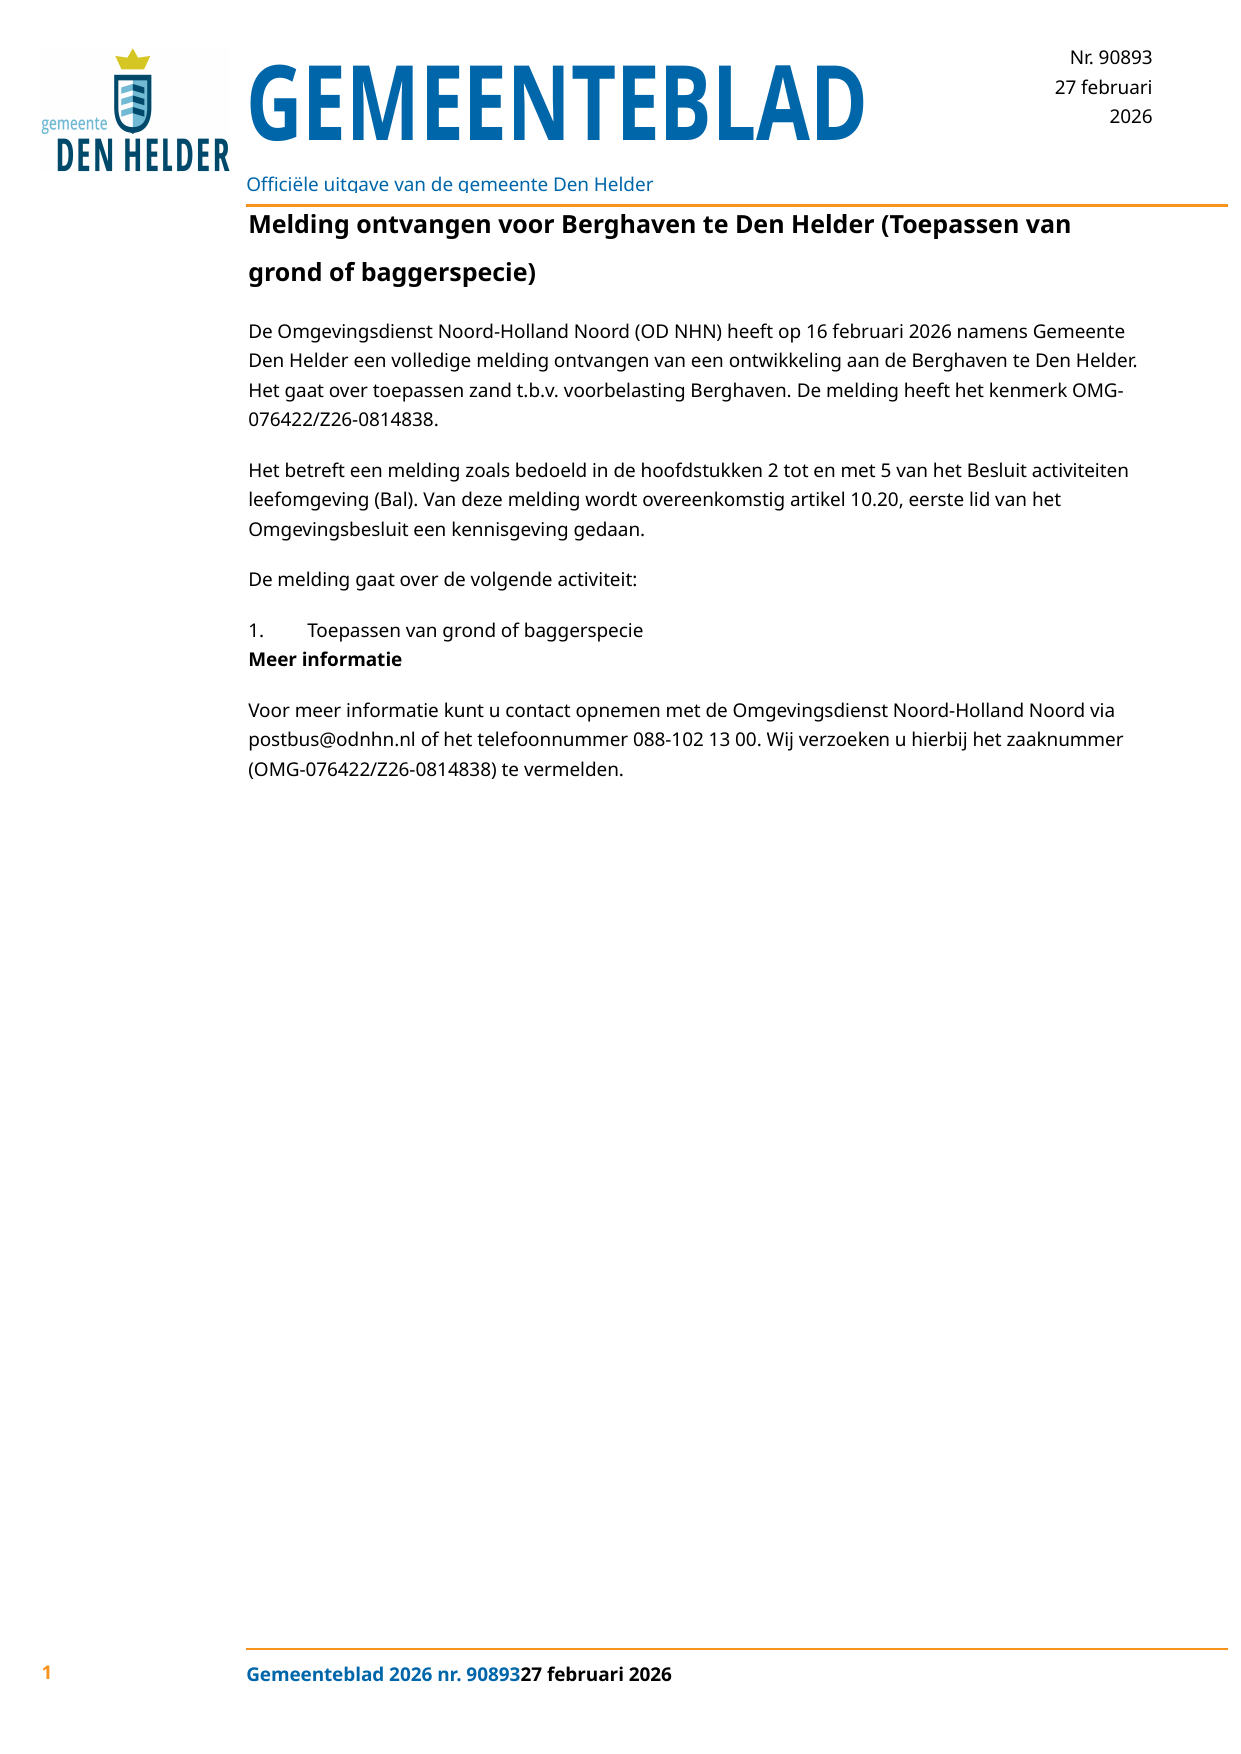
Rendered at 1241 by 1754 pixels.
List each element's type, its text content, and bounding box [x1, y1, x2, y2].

text De Omgevingsdienst Noord-Holland Noord (OD NHN) heeft op 16 februari 2026 namens Gemeente Den Helder een volledige melding ontvangen van een ontwikkeling aan de Berghaven te Den Helder. Het gaat over toepassen zand t.b.v. voorbelasting Berghaven. De melding heeft het kenmerk OMG-076422/Z26-0814838. [248, 318, 1152, 432]
text Voor meer informatie kunt u contact opnemen met de Omgevingsdienst Noord-Holland Noord via postbus@odnhn.nl of het telefoonnummer 088-102 13 00. Wij verzoeken u hierbij het zaaknummer (OMG-076422/Z26-0814838) te vermelden. [248, 697, 1152, 782]
picture [130, 157, 135, 172]
list Toepassen van grond of baggerspecie [248, 617, 1152, 643]
picture [220, 160, 224, 172]
picture [100, 154, 106, 172]
picture [182, 144, 187, 165]
text De melding gaat over de volgende activiteit: [248, 567, 1152, 592]
text Het betreft een melding zoals bedoeld in de hoofdstukken 2 tot en met 5 van het Besluit activiteiten leefomgeving (Bal). Van deze melding wordt overeenkomstig artikel 10.20, eerste lid van het Omgevingsbesluit een kennisgeving gedaan. [248, 457, 1152, 542]
picture [41, 47, 231, 172]
text Melding ontvangen voor Berghaven te Den Helder (Toepassen van grond of baggerspecie) [248, 207, 1152, 288]
text Meer informatie [248, 647, 1152, 672]
picture [63, 144, 68, 165]
